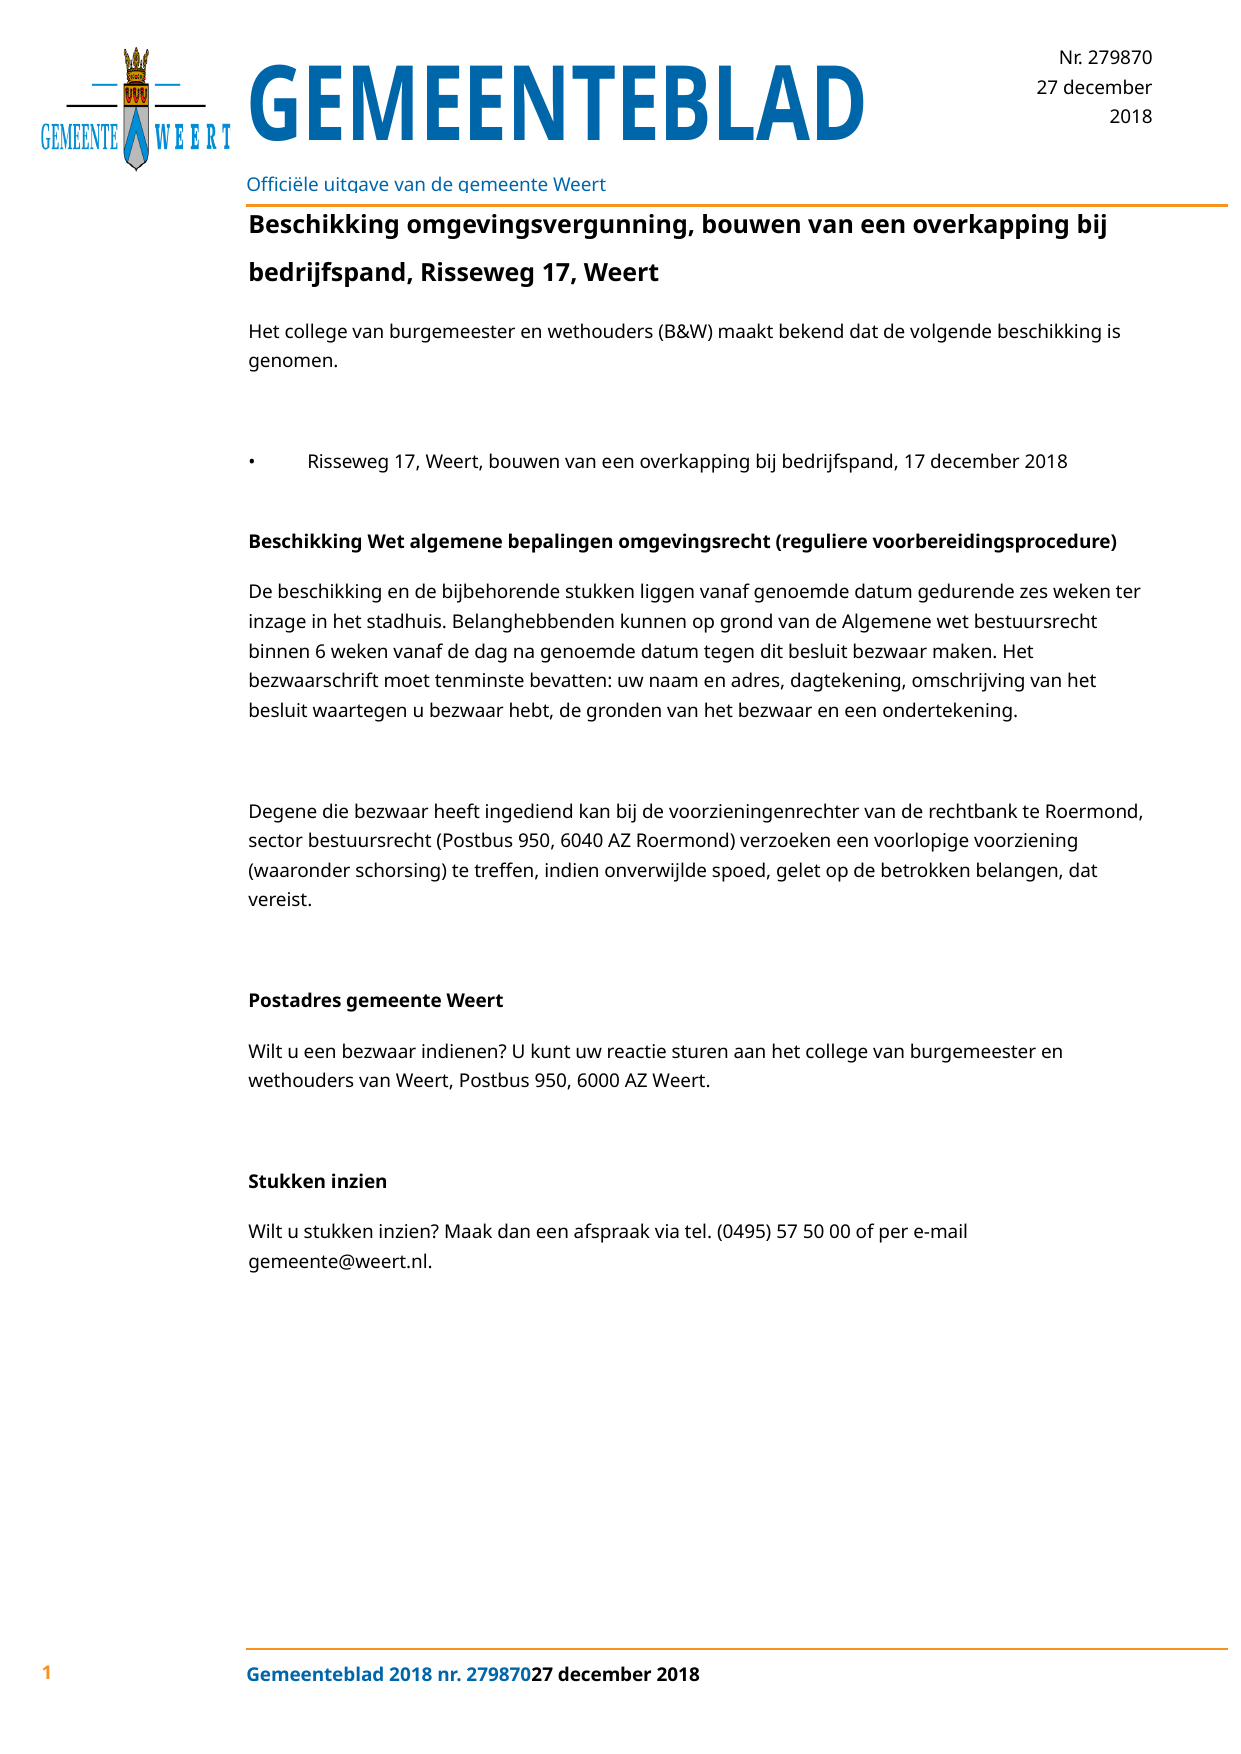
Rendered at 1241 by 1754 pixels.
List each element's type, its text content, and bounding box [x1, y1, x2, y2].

text Wilt u stukken inzien? Maak dan een afspraak via tel. (0495) 57 50 00 of per e-mail gemeente@weert.nl. [248, 1219, 1152, 1274]
text Degene die bezwaar heeft ingediend kan bij de voorzieningenrechter van de rechtbank te Roermond, sector bestuursrecht (Postbus 950, 6040 AZ Roermond) verzoeken een voorlopige voorziening (waaronder schorsing) te treffen, indien onverwijlde spoed, gelet op de betrokken belangen, dat vereist. [248, 798, 1152, 912]
text Beschikking Wet algemene bepalingen omgevingsrecht (reguliere voorbereidingsprocedure) [248, 528, 1152, 554]
text Beschikking omgevingsvergunning, bouwen van een overkapping bij bedrijfspand, Risseweg 17, Weert [248, 207, 1152, 288]
text Postadres gemeente Weert [248, 987, 1152, 1013]
list Risseweg 17, Weert, bouwen van een overkapping bij bedrijfspand, 17 december 2018 [248, 448, 1152, 474]
text De beschikking en de bijbehorende stukken liggen vanaf genoemde datum gedurende zes weken ter inzage in het stadhuis. Belanghebbenden kunnen op grond van de Algemene wet bestuursrecht binnen 6 weken vanaf de dag na genoemde datum tegen dit besluit bezwaar maken. Het bezwaarschrift moet tenminste bevatten: uw naam en adres, dagtekening, omschrijving van het besluit waartegen u bezwaar hebt, de gronden van het bezwaar en een ondertekening. [248, 579, 1152, 723]
text Stukken inzien [248, 1168, 1152, 1194]
text Het college van burgemeester en wethouders (B&W) maakt bekend dat de volgende beschikking is genomen. [248, 318, 1152, 373]
text Wilt u een bezwaar indienen? U kunt uw reactie sturen aan het college van burgemeester en wethouders van Weert, Postbus 950, 6000 AZ Weert. [248, 1038, 1152, 1093]
picture [41, 47, 231, 172]
